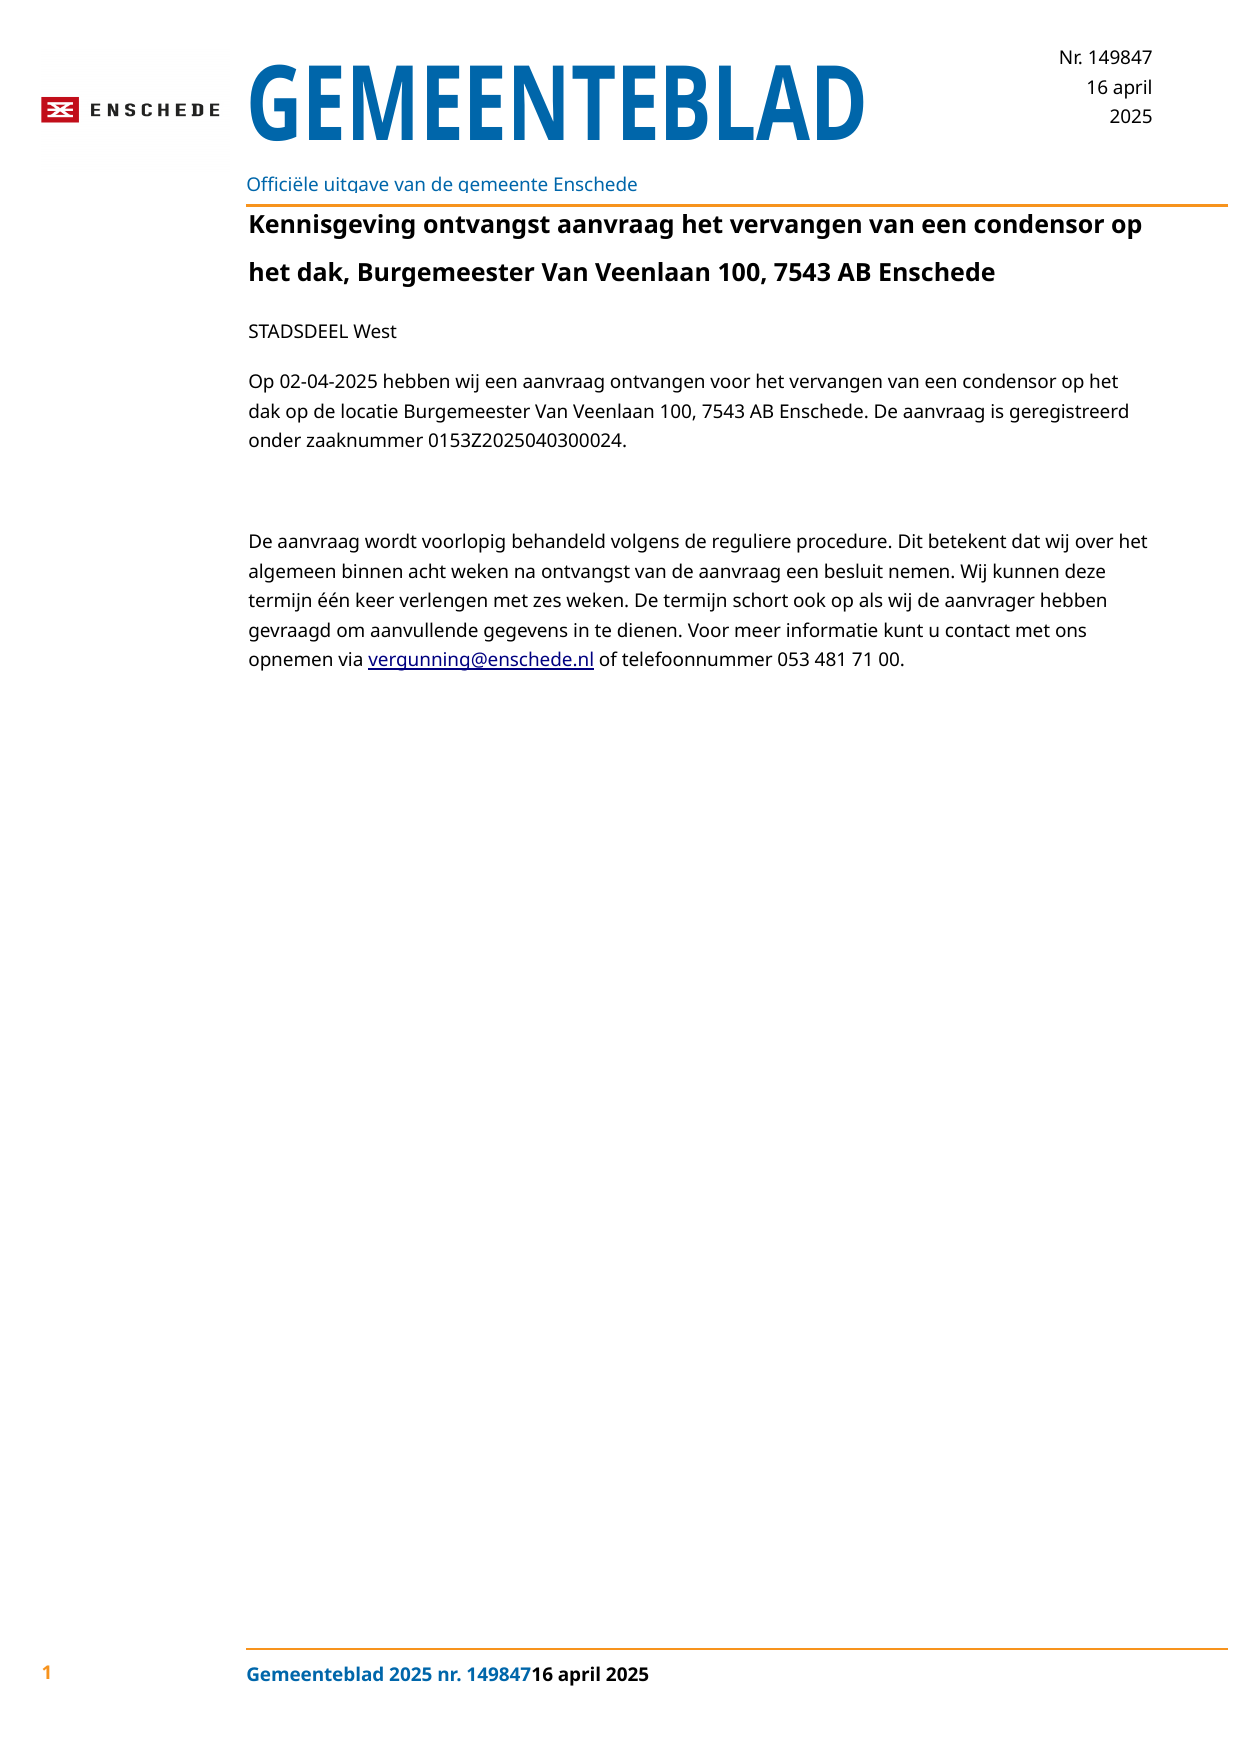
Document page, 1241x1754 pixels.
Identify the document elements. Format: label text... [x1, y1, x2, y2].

text Kennisgeving ontvangst aanvraag het vervangen van een condensor op het dak, Burgemeester Van Veenlaan 100, 7543 AB Enschede [248, 207, 1152, 288]
text STADSDEEL West [248, 318, 1152, 344]
text Op 02-04-2025 hebben wij een aanvraag ontvangen voor het vervangen van een condensor op het dak op de locatie Burgemeester Van Veenlaan 100, 7543 AB Enschede. De aanvraag is geregistreerd onder zaaknummer 0153Z2025040300024. [248, 368, 1152, 453]
text De aanvraag wordt voorlopig behandeld volgens de reguliere procedure. Dit betekent dat wij over het algemeen binnen acht weken na ontvangst van de aanvraag een besluit nemen. Wij kunnen deze termijn één keer verlengen met zes weken. De termijn schort ook op als wij de aanvrager hebben gevraagd om aanvullende gegevens in te dienen. Voor meer informatie kunt u contact met ons opnemen via vergunning@enschede.nl of telefoonnummer 053 481 71 00. [248, 528, 1152, 672]
picture [41, 47, 231, 172]
